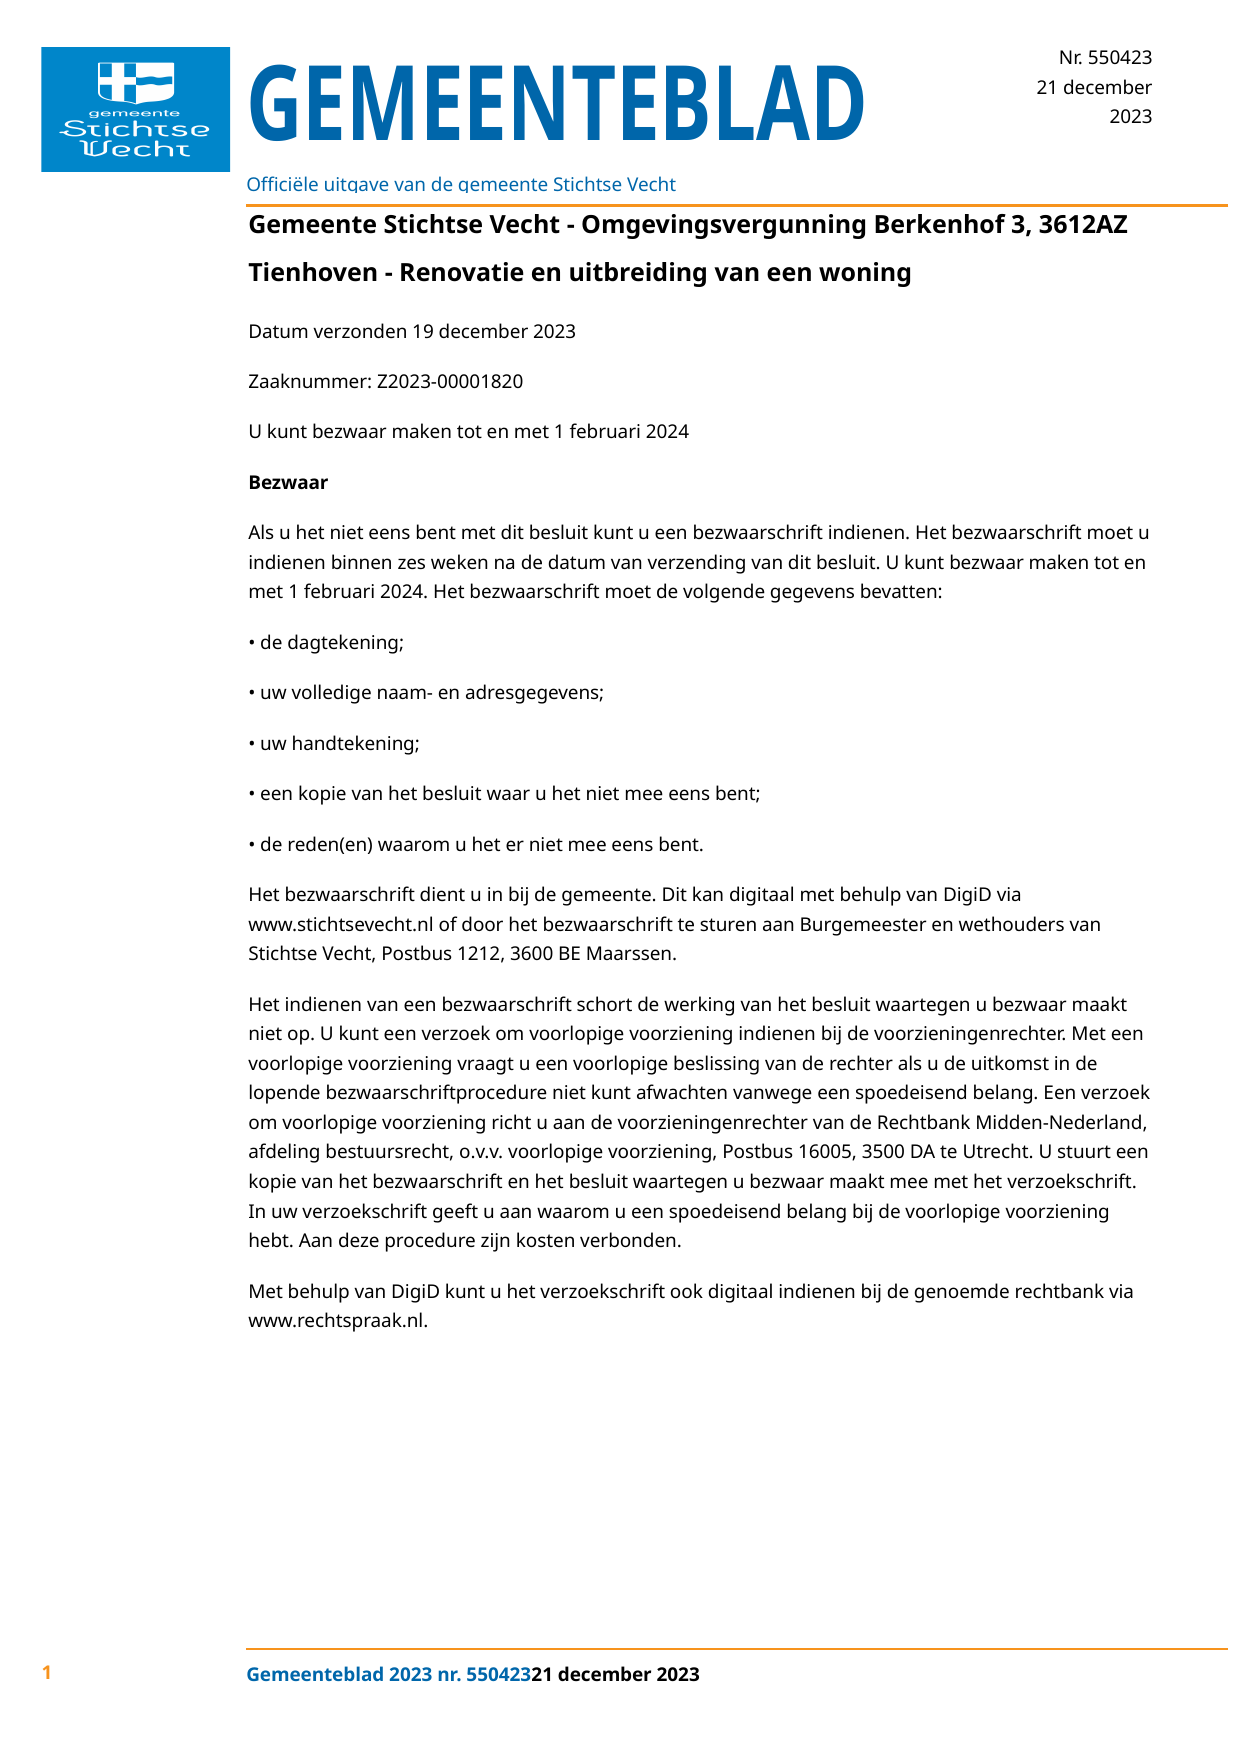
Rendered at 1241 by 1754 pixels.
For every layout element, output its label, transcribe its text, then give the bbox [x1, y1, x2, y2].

picture [99, 63, 135, 101]
text U kunt bezwaar maken tot en met 1 februari 2024 [248, 419, 1152, 444]
text Met behulp van DigiD kunt u het verzoekschrift ook digitaal indienen bij de genoemde rechtbank via www.rechtspraak.nl. [248, 1278, 1152, 1333]
text Als u het niet eens bent met dit besluit kunt u een bezwaarschrift indienen. Het bezwaarschrift moet u indienen binnen zes weken na de datum van verzending van dit besluit. U kunt bezwaar maken tot en met 1 februari 2024. Het bezwaarschrift moet de volgende gegevens bevatten: [248, 519, 1152, 604]
text • uw handtekening; [248, 730, 1152, 756]
text • uw volledige naam- en adresgegevens; [248, 679, 1152, 705]
text • een kopie van het besluit waar u het niet mee eens bent; [248, 780, 1152, 806]
text Het bezwaarschrift dient u in bij de gemeente. Dit kan digitaal met behulp van DigiD via www.stichtsevecht.nl of door het bezwaarschrift te sturen aan Burgemeester en wethouders van Stichtse Vecht, Postbus 1212, 3600 BE Maarssen. [248, 881, 1152, 966]
text Het indienen van een bezwaarschrift schort de werking van het besluit waartegen u bezwaar maakt niet op. U kunt een verzoek om voorlopige voorziening indienen bij de voorzieningenrechter. Met een voorlopige voorziening vraagt u een voorlopige beslissing van de rechter als u de uitkomst in de lopende bezwaarschriftprocedure niet kunt afwachten vanwege een spoedeisend belang. Een verzoek om voorlopige voorziening richt u aan de voorzieningenrechter van de Rechtbank Midden-Nederland, afdeling bestuursrecht, o.v.v. voorlopige voorziening, Postbus 16005, 3500 DA te Utrecht. U stuurt een kopie van het bezwaarschrift en het besluit waartegen u bezwaar maakt mee met het verzoekschrift. In uw verzoekschrift geeft u aan waarom u een spoedeisend belang bij de voorlopige voorziening hebt. Aan deze procedure zijn kosten verbonden. [248, 991, 1152, 1253]
text • de dagtekening; [248, 629, 1152, 655]
text Datum verzonden 19 december 2023 [248, 318, 1152, 344]
picture [137, 63, 174, 103]
text Bezwaar [248, 469, 1152, 495]
text • de reden(en) waarom u het er niet mee eens bent. [248, 831, 1152, 857]
text Zaaknummer: Z2023-00001820 [248, 368, 1152, 394]
text Gemeente Stichtse Vecht - Omgevingsvergunning Berkenhof 3, 3612AZ Tienhoven - Renovatie en uitbreiding van een woning [248, 207, 1152, 288]
